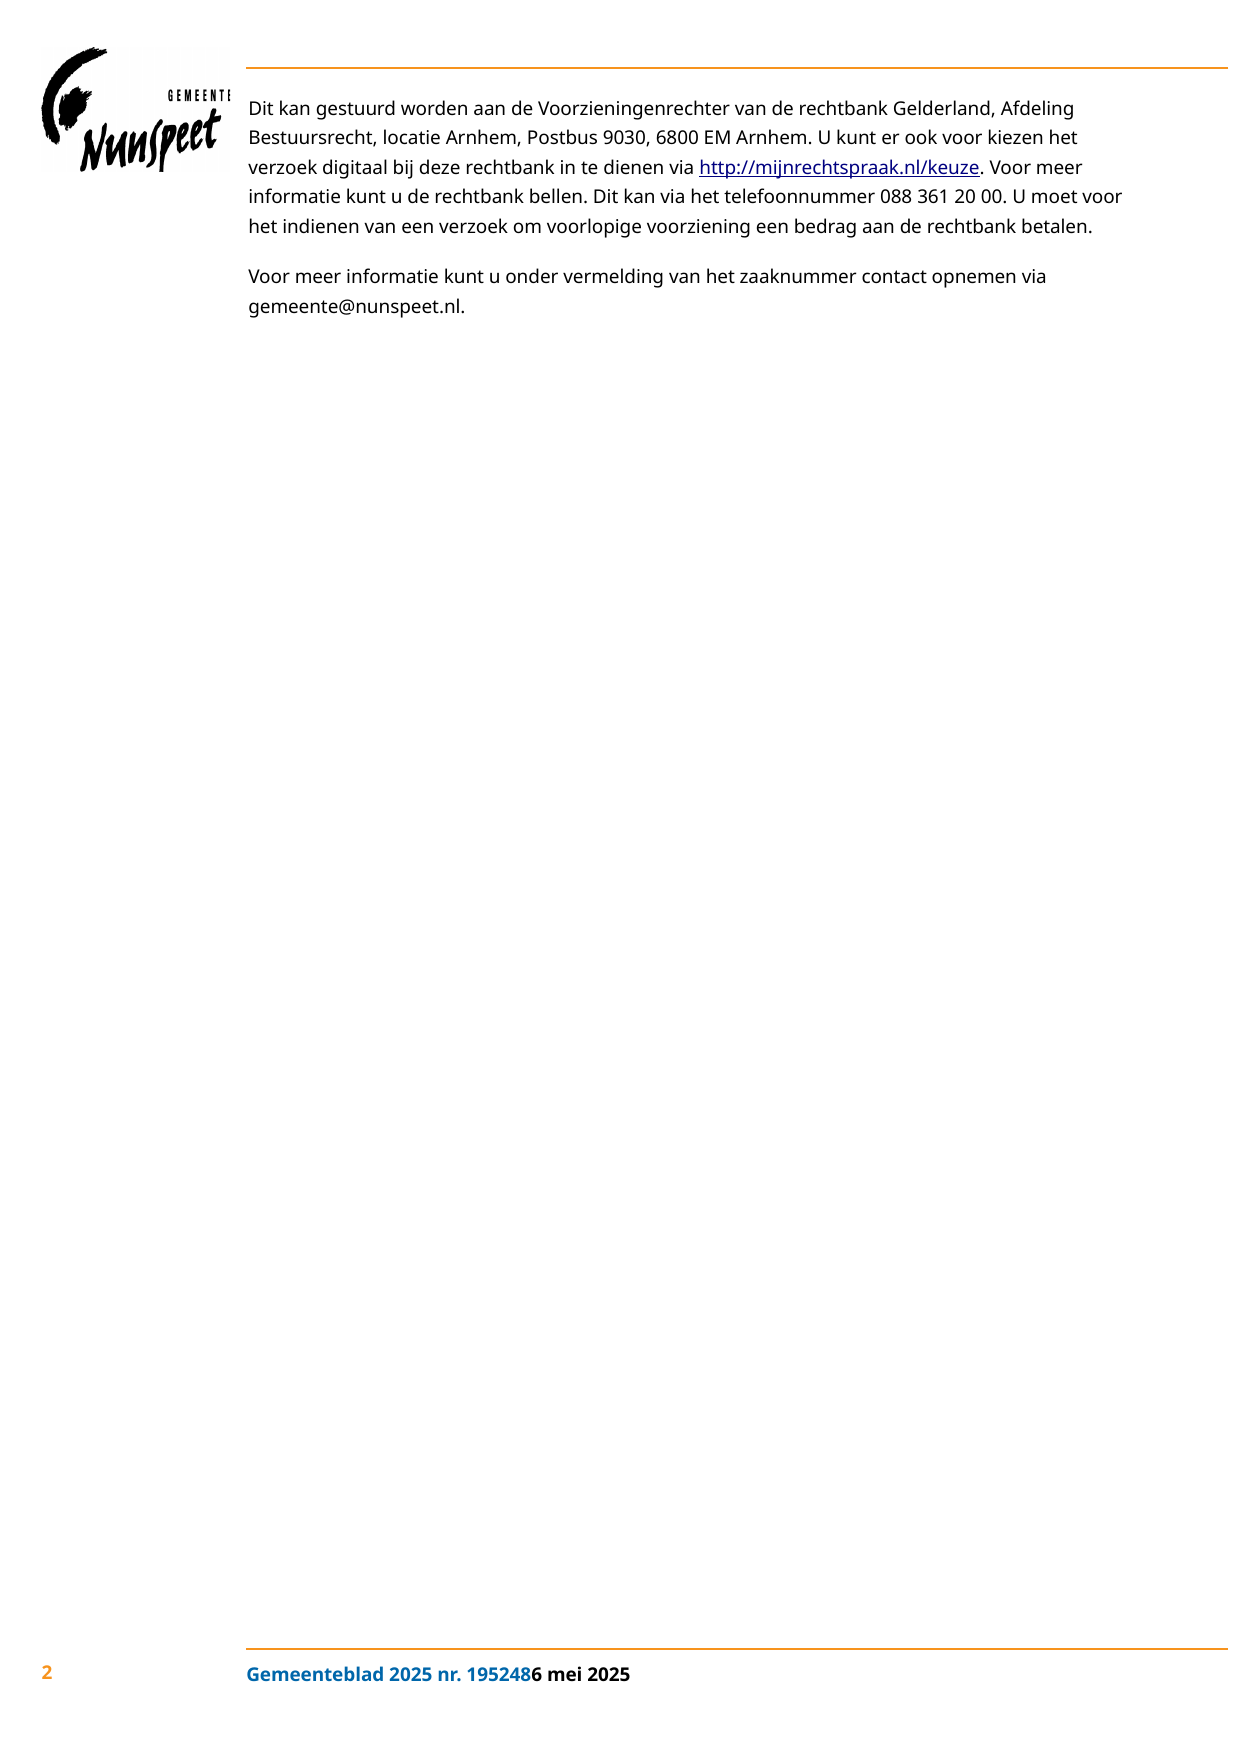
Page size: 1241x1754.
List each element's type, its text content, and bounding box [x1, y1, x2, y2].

text Voor meer informatie kunt u onder vermelding van het zaaknummer contact opnemen via gemeente@nunspeet.nl. [248, 263, 1152, 319]
text Dit kan gestuurd worden aan de Voorzieningenrechter van de rechtbank Gelderland, Afdeling Bestuursrecht, locatie Arnhem, Postbus 9030, 6800 EM Arnhem. U kunt er ook voor kiezen het verzoek digitaal bij deze rechtbank in te dienen via http://mijnrechtspraak.nl/keuze. Voor meer informatie kunt u de rechtbank bellen. Dit kan via het telefoonnummer 088 361 20 00. U moet voor het indienen van een verzoek om voorlopige voorziening een bedrag aan de rechtbank betalen. [248, 95, 1152, 239]
picture [41, 47, 231, 172]
